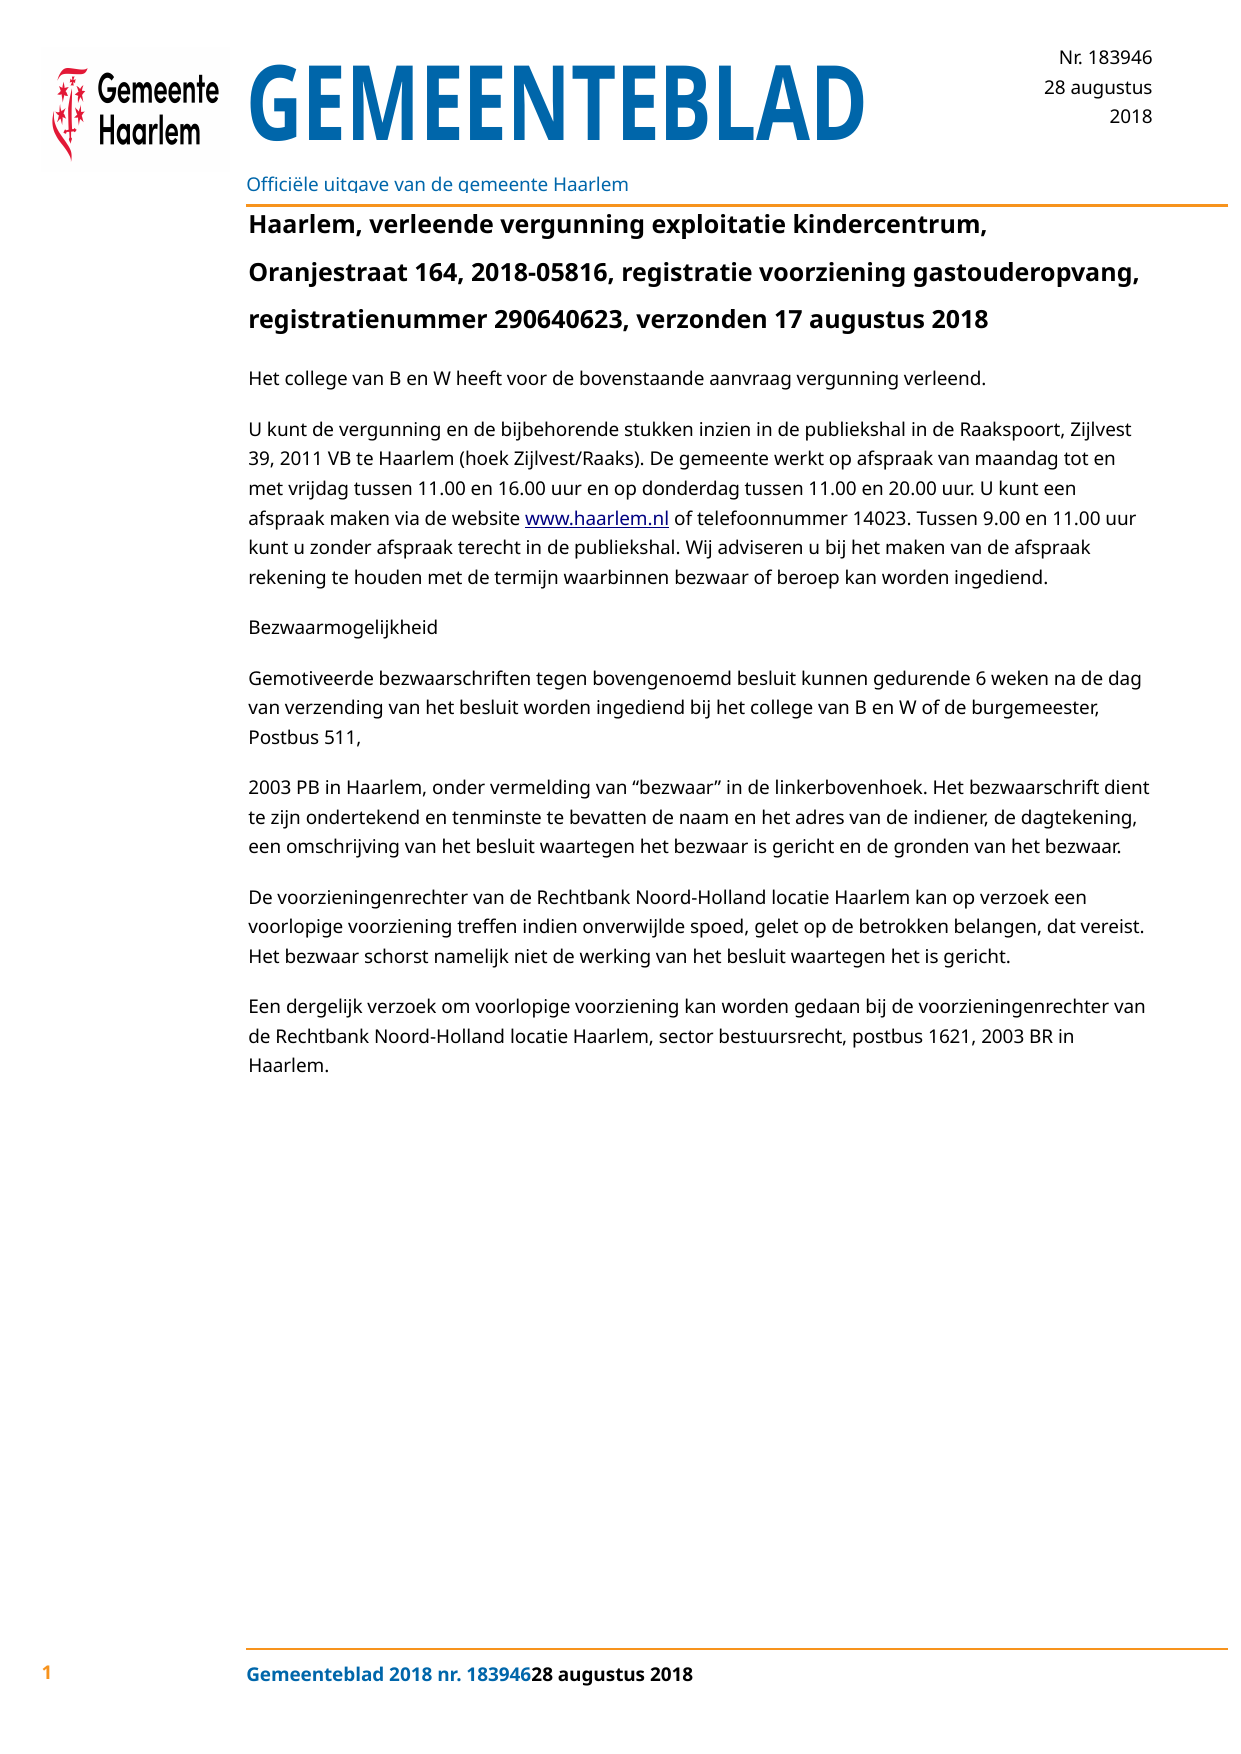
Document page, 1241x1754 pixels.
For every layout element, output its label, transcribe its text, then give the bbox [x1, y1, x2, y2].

text Een dergelijk verzoek om voorlopige voorziening kan worden gedaan bij de voorzieningenrechter van de Rechtbank Noord-Holland locatie Haarlem, sector bestuursrecht, postbus 1621, 2003 BR in Haarlem. [248, 993, 1152, 1078]
text 2003 PB in Haarlem, onder vermelding van “bezwaar” in de linkerbovenhoek. Het bezwaarschrift dient te zijn ondertekend en tenminste te bevatten de naam en het adres van de indiener, de dagtekening, een omschrijving van het besluit waartegen het bezwaar is gericht en de gronden van het bezwaar. [248, 774, 1152, 859]
text Het college van B en W heeft voor de bovenstaande aanvraag vergunning verleend. [248, 366, 1152, 391]
text Gemotiveerde bezwaarschriften tegen bovengenoemd besluit kunnen gedurende 6 weken na de dag van verzending van het besluit worden ingediend bij het college van B en W of de burgemeester, Postbus 511, [248, 665, 1152, 749]
text De voorzieningenrechter van de Rechtbank Noord-Holland locatie Haarlem kan op verzoek een voorlopige voorziening treffen indien onverwijlde spoed, gelet op de betrokken belangen, dat vereist. Het bezwaar schorst namelijk niet de werking van het besluit waartegen het is gericht. [248, 884, 1152, 969]
text Haarlem, verleende vergunning exploitatie kindercentrum, Oranjestraat 164, 2018-05816, registratie voorziening gastouderopvang, registratienummer 290640623, verzonden 17 augustus 2018 [248, 207, 1152, 336]
text U kunt de vergunning en de bijbehorende stukken inzien in de publiekshal in de Raakspoort, Zijlvest 39, 2011 VB te Haarlem (hoek Zijlvest/Raaks). De gemeente werkt op afspraak van maandag tot en met vrijdag tussen 11.00 en 16.00 uur en op donderdag tussen 11.00 en 20.00 uur. U kunt een afspraak maken via de website www.haarlem.nl of telefoonnummer 14023. Tussen 9.00 en 11.00 uur kunt u zonder afspraak terecht in de publiekshal. Wij adviseren u bij het maken van de afspraak rekening te houden met de termijn waarbinnen bezwaar of beroep kan worden ingediend. [248, 416, 1152, 589]
text Bezwaarmogelijkheid [248, 614, 1152, 640]
picture [41, 47, 231, 172]
